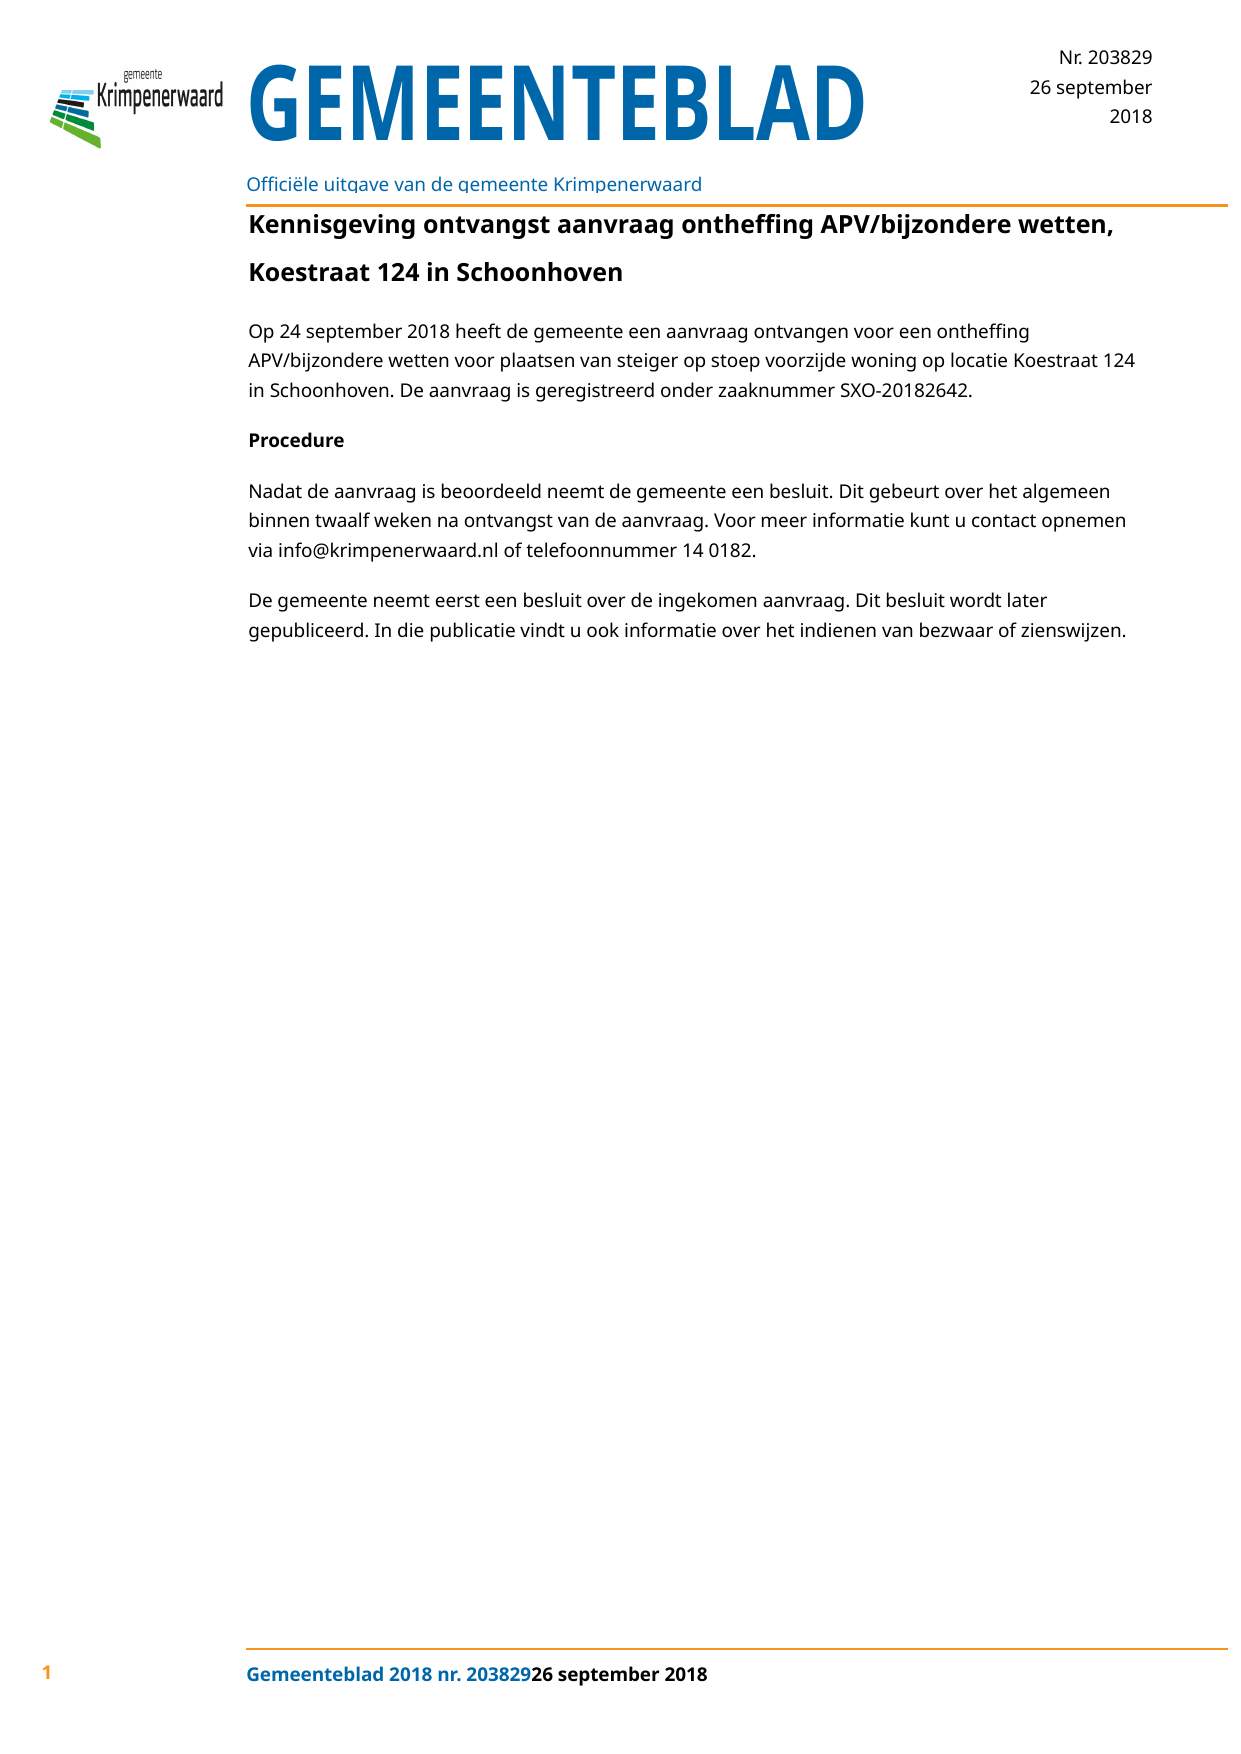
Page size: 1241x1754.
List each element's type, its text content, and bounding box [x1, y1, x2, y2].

text De gemeente neemt eerst een besluit over de ingekomen aanvraag. Dit besluit wordt later gepubliceerd. In die publicatie vindt u ook informatie over het indienen van bezwaar of zienswijzen. [248, 587, 1152, 643]
text Procedure [248, 427, 1152, 453]
picture [41, 47, 231, 172]
text Kennisgeving ontvangst aanvraag ontheffing APV/bijzondere wetten, Koestraat 124 in Schoonhoven [248, 207, 1152, 288]
text Op 24 september 2018 heeft de gemeente een aanvraag ontvangen voor een ontheffing APV/bijzondere wetten voor plaatsen van steiger op stoep voorzijde woning op locatie Koestraat 124 in Schoonhoven. De aanvraag is geregistreerd onder zaaknummer SXO-20182642. [248, 318, 1152, 403]
text Nadat de aanvraag is beoordeeld neemt de gemeente een besluit. Dit gebeurt over het algemeen binnen twaalf weken na ontvangst van de aanvraag. Voor meer informatie kunt u contact opnemen via info@krimpenerwaard.nl of telefoonnummer 14 0182. [248, 478, 1152, 563]
